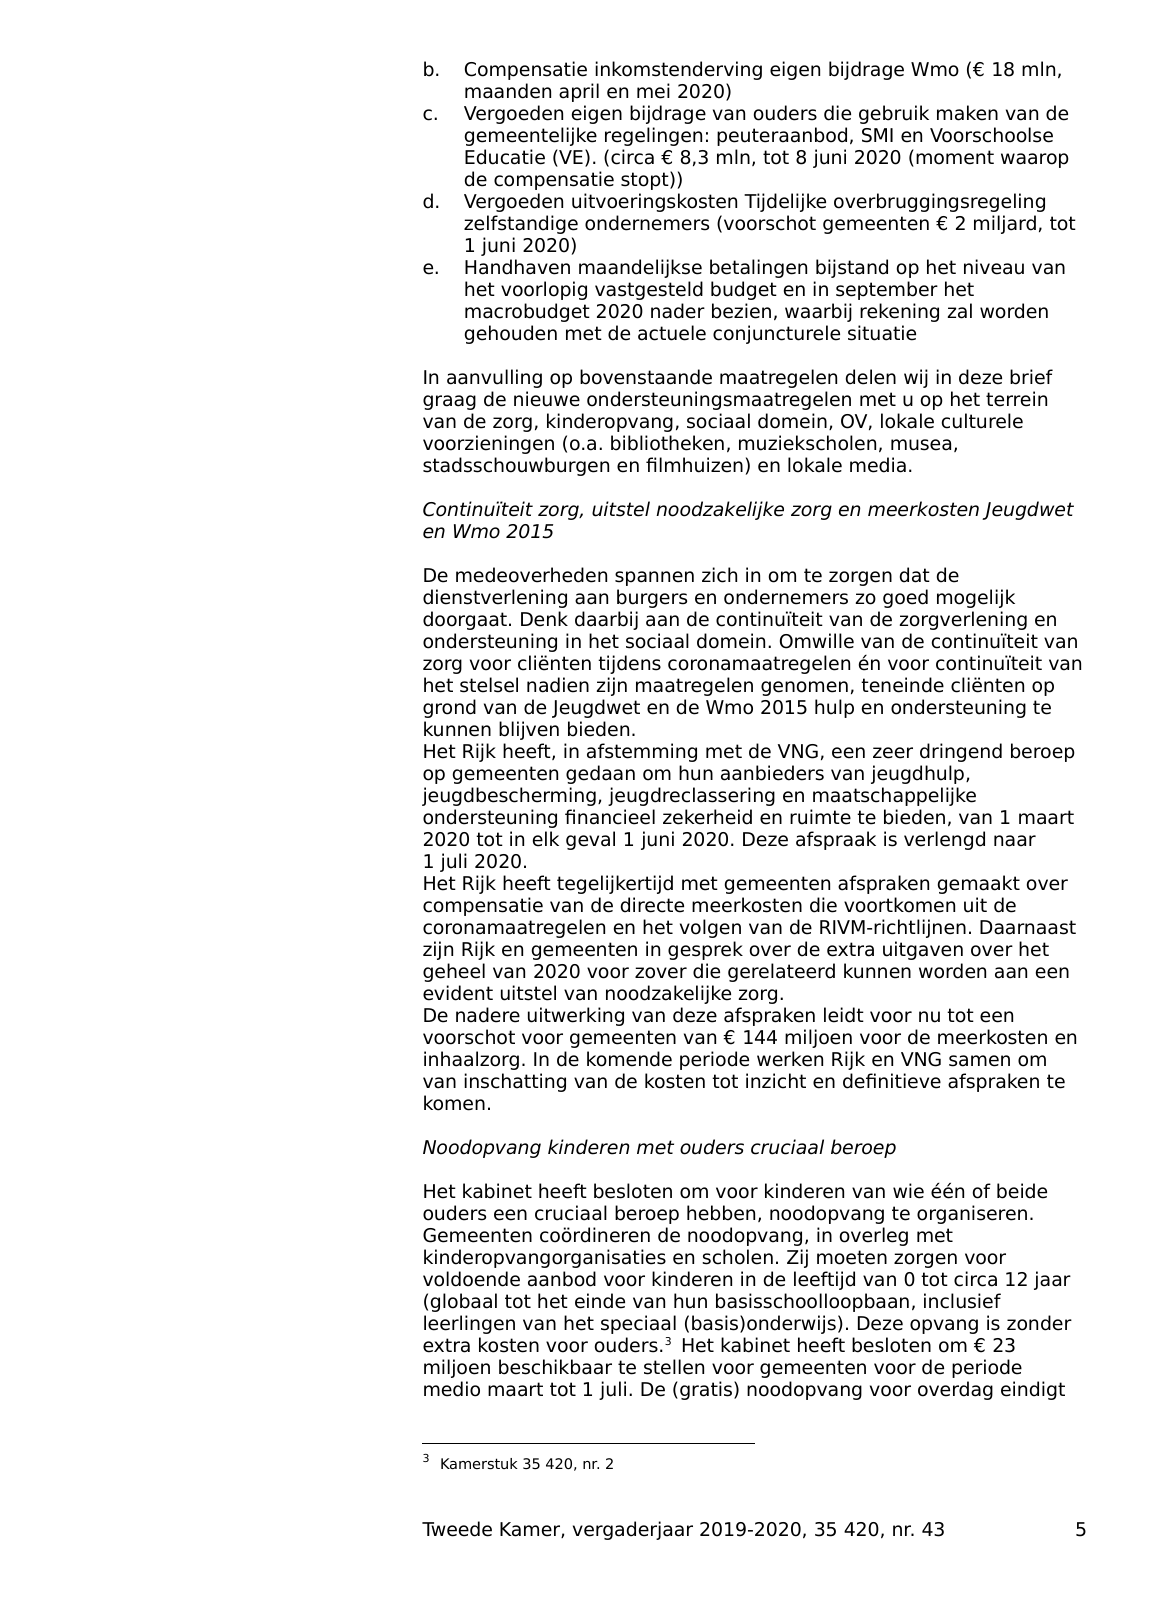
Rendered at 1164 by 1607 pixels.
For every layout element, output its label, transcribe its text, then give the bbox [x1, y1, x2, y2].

text De medeoverheden spannen zich in om te zorgen dat de dienstverlening aan burgers en ondernemers zo goed mogelijk doorgaat. Denk daarbij aan de continuïteit van de zorgverlening en ondersteuning in het sociaal domein. Omwille van de continuïteit van zorg voor cliënten tijdens coronamaatregelen én voor continuïteit van het stelsel nadien zijn maatregelen genomen, teneinde cliënten op grond van de Jeugdwet en de Wmo 2015 hulp en ondersteuning te kunnen blijven bieden. [422, 565, 1087, 741]
subtitle Continuïteit zorg, uitstel noodzakelijke zorg en meerkosten Jeugdwet en Wmo 2015 [422, 499, 1087, 543]
text e. Handhaven maandelijkse betalingen bijstand op het niveau van het voorlopig vastgesteld budget en in september het macrobudget 2020 nader bezien, waarbij rekening zal worden gehouden met de actuele conjuncturele situatie [422, 257, 1087, 345]
text Het Rijk heeft, in afstemming met de VNG, een zeer dringend beroep op gemeenten gedaan om hun aanbieders van jeugdhulp, jeugdbescherming, jeugdreclassering en maatschappelijke ondersteuning financieel zekerheid en ruimte te bieden, van 1 maart 2020 tot in elk geval 1 juni 2020. Deze afspraak is verlengd naar 1 juli 2020. [422, 741, 1087, 873]
text Het Rijk heeft tegelijkertijd met gemeenten afspraken gemaakt over compensatie van de directe meerkosten die voortkomen uit de coronamaatregelen en het volgen van de RIVM-richtlijnen. Daarnaast zijn Rijk en gemeenten in gesprek over de extra uitgaven over het geheel van 2020 voor zover die gerelateerd kunnen worden aan een evident uitstel van noodzakelijke zorg. [422, 873, 1087, 1005]
text d. Vergoeden uitvoeringskosten Tijdelijke overbruggingsregeling zelfstandige ondernemers (voorschot gemeenten € 2 miljard, tot 1 juni 2020) [422, 191, 1087, 257]
text c. Vergoeden eigen bijdrage van ouders die gebruik maken van de gemeentelijke regelingen: peuteraanbod, SMI en Voorschoolse Educatie (VE). (circa € 8,3 mln, tot 8 juni 2020 (moment waarop de compensatie stopt)) [422, 103, 1087, 191]
text Kamerstuk 35 420, nr. 2 [422, 1452, 1087, 1474]
subtitle Noodopvang kinderen met ouders cruciaal beroep [422, 1137, 1087, 1159]
text Het kabinet heeft besloten om voor kinderen van wie één of beide ouders een cruciaal beroep hebben, noodopvang te organiseren. Gemeenten coördineren de noodopvang, in overleg met kinderopvangorganisaties en scholen. Zij moeten zorgen voor voldoende aanbod voor kinderen in de leeftijd van 0 tot circa 12 jaar (globaal tot het einde van hun basisschoolloopbaan, inclusief leerlingen van het speciaal (basis)onderwijs). Deze opvang is zonder extra kosten voor ouders. Het kabinet heeft besloten om € 23 miljoen beschikbaar te stellen voor gemeenten voor de periode medio maart tot 1 juli. De (gratis) noodopvang voor overdag eindigt [422, 1181, 1087, 1401]
text In aanvulling op bovenstaande maatregelen delen wij in deze brief graag de nieuwe ondersteuningsmaatregelen met u op het terrein van de zorg, kinderopvang, sociaal domein, OV, lokale culturele voorzieningen (o.a. bibliotheken, muziekscholen, musea, stadsschouwburgen en filmhuizen) en lokale media. [422, 367, 1087, 477]
text De nadere uitwerking van deze afspraken leidt voor nu tot een voorschot voor gemeenten van € 144 miljoen voor de meerkosten en inhaalzorg. In de komende periode werken Rijk en VNG samen om van inschatting van de kosten tot inzicht en definitieve afspraken te komen. [422, 1005, 1087, 1115]
text b. Compensatie inkomstenderving eigen bijdrage Wmo (€ 18 mln, maanden april en mei 2020) [422, 59, 1087, 103]
